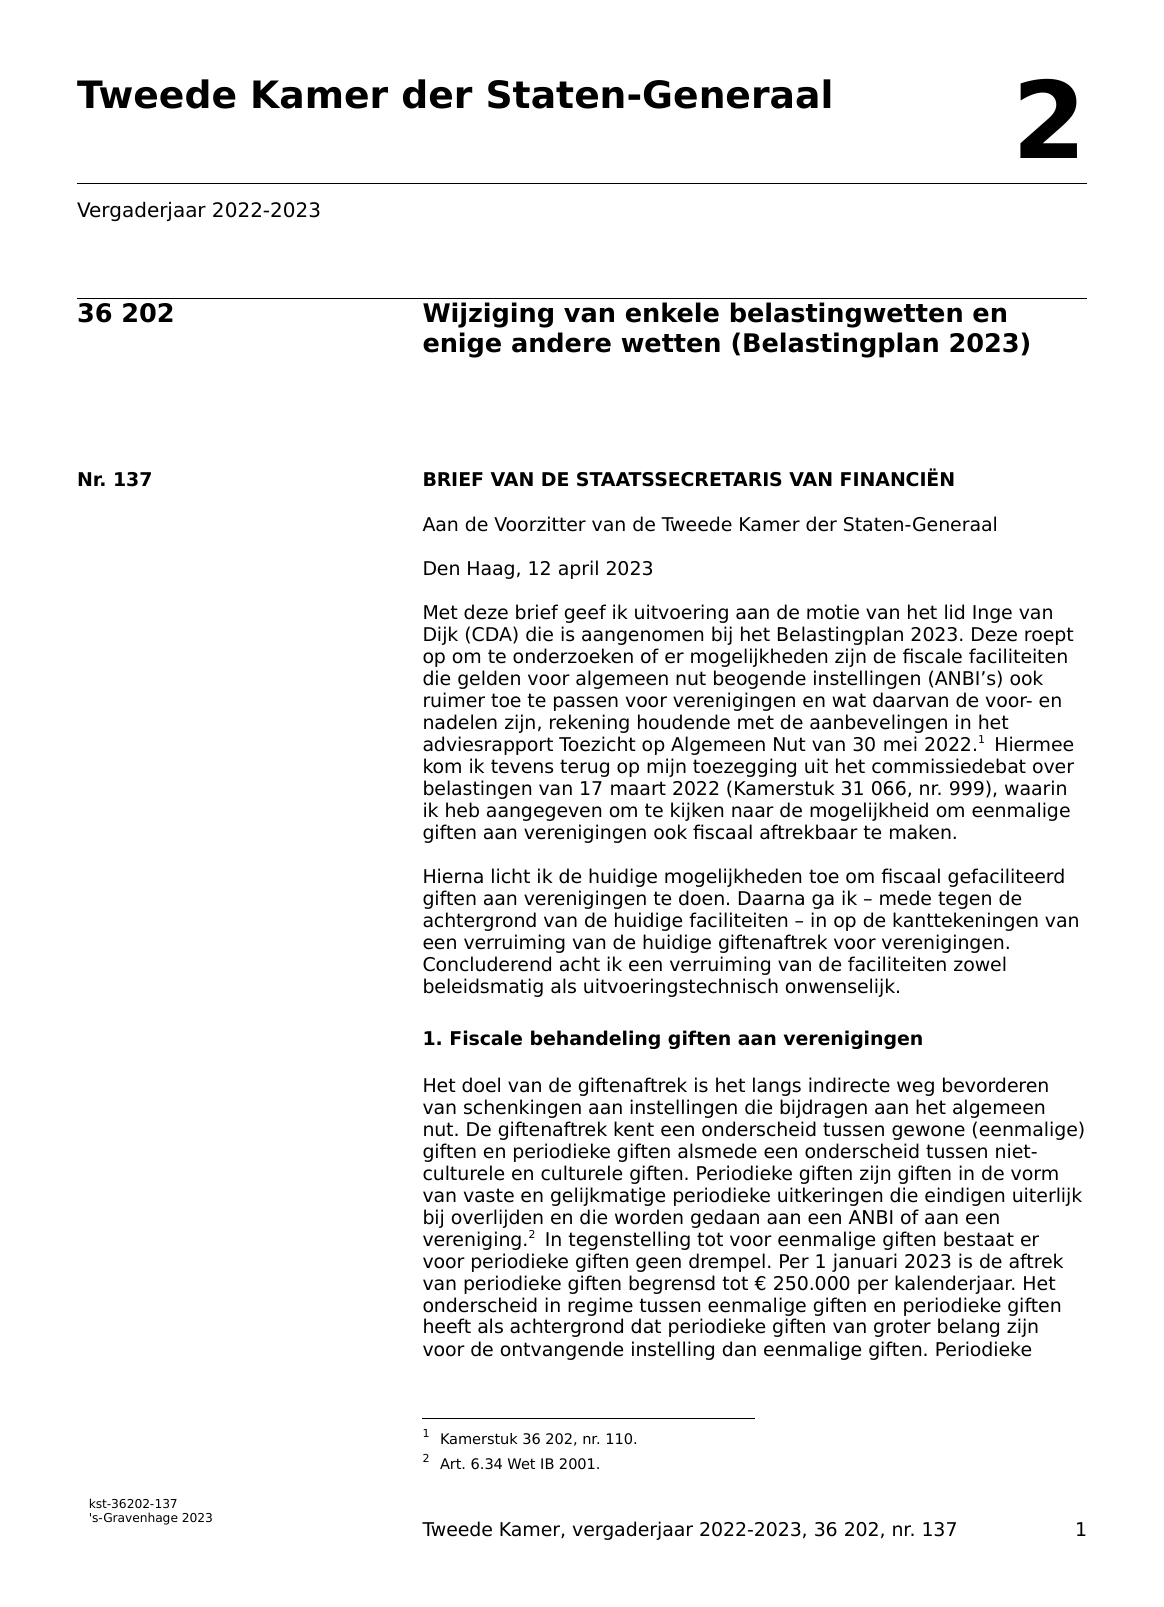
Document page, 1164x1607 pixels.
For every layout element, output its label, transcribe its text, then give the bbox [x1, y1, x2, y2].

text Kamerstuk 36 202, nr. 110. [422, 1427, 1087, 1449]
table_cell Vergaderjaar 2022-2023 [77, 184, 1087, 298]
subtitle Nr. 137 BRIEF VAN DE STAATSSECRETARIS VAN FINANCIËN [77, 469, 1087, 491]
text kst-36202-137 [88, 1497, 323, 1511]
text 's-Gravenhage 2023 [88, 1511, 323, 1525]
text Den Haag, 12 april 2023 [422, 558, 1087, 580]
table_header Tweede Kamer der Staten-Generaal [77, 59, 886, 183]
table_header 2 [886, 59, 1087, 183]
subtitle 36 202 Wijziging van enkele belastingwetten en enige andere wetten (Belastingplan 2023) [77, 299, 1087, 358]
text Hierna licht ik de huidige mogelijkheden toe om fiscaal gefaciliteerd giften aan verenigingen te doen. Daarna ga ik – mede tegen de achtergrond van de huidige faciliteiten – in op de kanttekeningen van een verruiming van de huidige giftenaftrek voor verenigingen. Concluderend acht ik een verruiming van de faciliteiten zowel beleidsmatig als uitvoeringstechnisch onwenselijk. [422, 866, 1087, 998]
subtitle 1. Fiscale behandeling giften aan verenigingen [422, 1028, 1087, 1050]
text Met deze brief geef ik uitvoering aan de motie van het lid Inge van Dijk (CDA) die is aangenomen bij het Belastingplan 2023. Deze roept op om te onderzoeken of er mogelijkheden zijn de fiscale faciliteiten die gelden voor algemeen nut beogende instellingen (ANBI’s) ook ruimer toe te passen voor verenigingen en wat daarvan de voor- en nadelen zijn, rekening houdende met de aanbevelingen in het adviesrapport Toezicht op Algemeen Nut van 30 mei 2022. Hiermee kom ik tevens terug op mijn toezegging uit het commissiedebat over belastingen van 17 maart 2022 (Kamerstuk 31 066, nr. 999), waarin ik heb aangegeven om te kijken naar de mogelijkheid om eenmalige giften aan verenigingen ook fiscaal aftrekbaar te maken. [422, 602, 1087, 844]
text Art. 6.34 Wet IB 2001. [422, 1452, 1087, 1474]
text Aan de Voorzitter van de Tweede Kamer der Staten-Generaal [422, 513, 1087, 536]
text Het doel van de giftenaftrek is het langs indirecte weg bevorderen van schenkingen aan instellingen die bijdragen aan het algemeen nut. De giftenaftrek kent een onderscheid tussen gewone (eenmalige) giften en periodieke giften alsmede een onderscheid tussen niet-culturele en culturele giften. Periodieke giften zijn giften in de vorm van vaste en gelijkmatige periodieke uitkeringen die eindigen uiterlijk bij overlijden en die worden gedaan aan een ANBI of aan een vereniging. In tegenstelling tot voor eenmalige giften bestaat er voor periodieke giften geen drempel. Per 1 januari 2023 is de aftrek van periodieke giften begrensd tot € 250.000 per kalenderjaar. Het onderscheid in regime tussen eenmalige giften en periodieke giften heeft als achtergrond dat periodieke giften van groter belang zijn voor de ontvangende instelling dan eenmalige giften. Periodieke [422, 1075, 1087, 1360]
